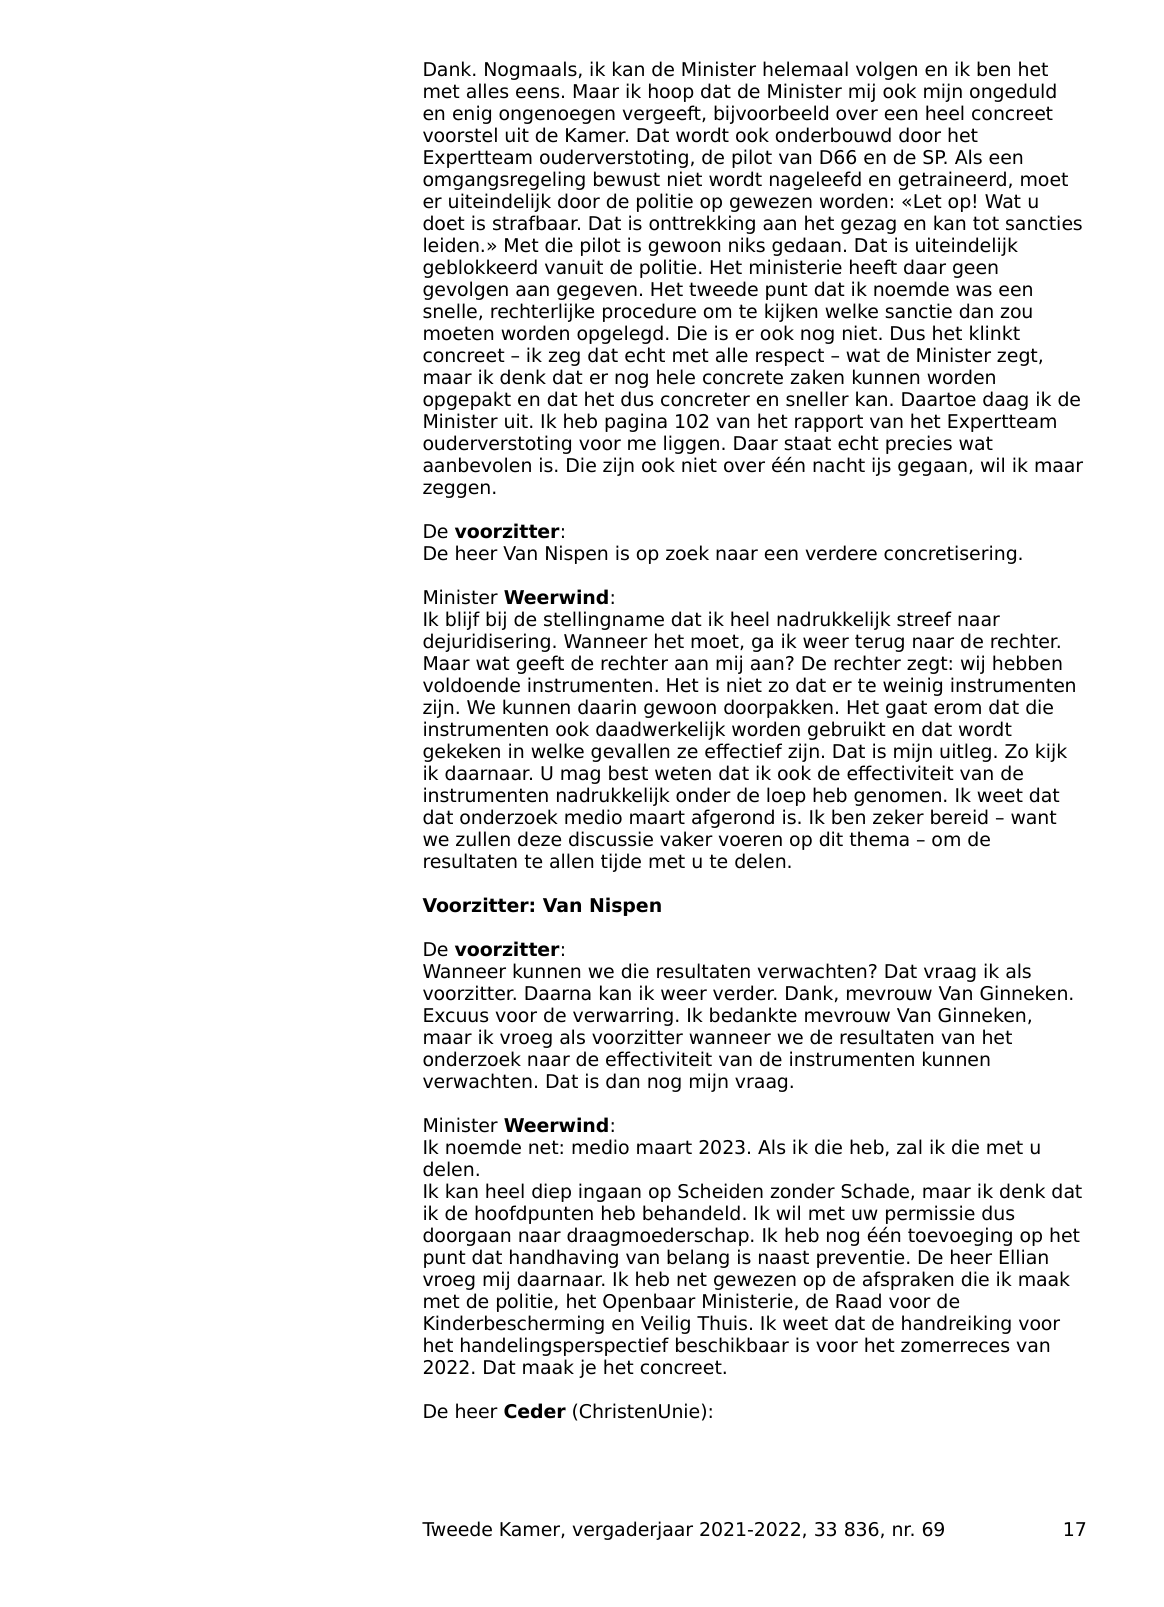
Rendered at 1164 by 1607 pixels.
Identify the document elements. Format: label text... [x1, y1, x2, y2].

text Dank. Nogmaals, ik kan de Minister helemaal volgen en ik ben het met alles eens. Maar ik hoop dat de Minister mij ook mijn ongeduld en enig ongenoegen vergeeft, bijvoorbeeld over een heel concreet voorstel uit de Kamer. Dat wordt ook onderbouwd door het Expertteam ouderverstoting, de pilot van D66 en de SP. Als een omgangsregeling bewust niet wordt nageleefd en getraineerd, moet er uiteindelijk door de politie op gewezen worden: «Let op! Wat u doet is strafbaar. Dat is onttrekking aan het gezag en kan tot sancties leiden.» Met die pilot is gewoon niks gedaan. Dat is uiteindelijk geblokkeerd vanuit de politie. Het ministerie heeft daar geen gevolgen aan gegeven. Het tweede punt dat ik noemde was een snelle, rechterlijke procedure om te kijken welke sanctie dan zou moeten worden opgelegd. Die is er ook nog niet. Dus het klinkt concreet – ik zeg dat echt met alle respect – wat de Minister zegt, maar ik denk dat er nog hele concrete zaken kunnen worden opgepakt en dat het dus concreter en sneller kan. Daartoe daag ik de Minister uit. Ik heb pagina 102 van het rapport van het Expertteam ouderverstoting voor me liggen. Daar staat echt precies wat aanbevolen is. Die zijn ook niet over één nacht ijs gegaan, wil ik maar zeggen. [422, 59, 1087, 499]
text Ik kan heel diep ingaan op Scheiden zonder Schade, maar ik denk dat ik de hoofdpunten heb behandeld. Ik wil met uw permissie dus doorgaan naar draagmoederschap. Ik heb nog één toevoeging op het punt dat handhaving van belang is naast preventie. De heer Ellian vroeg mij daarnaar. Ik heb net gewezen op de afspraken die ik maak met de politie, het Openbaar Ministerie, de Raad voor de Kinderbescherming en Veilig Thuis. Ik weet dat de handreiking voor het handelingsperspectief beschikbaar is voor het zomerreces van 2022. Dat maak je het concreet. [422, 1181, 1087, 1379]
text Ik noemde net: medio maart 2023. Als ik die heb, zal ik die met u delen. [422, 1137, 1087, 1181]
text De heer Ceder (ChristenUnie): [422, 1401, 1087, 1423]
text De voorzitter: [422, 521, 1087, 543]
text De voorzitter: [422, 939, 1087, 961]
text De heer Van Nispen is op zoek naar een verdere concretisering. [422, 543, 1087, 565]
text Ik blijf bij de stellingname dat ik heel nadrukkelijk streef naar dejuridisering. Wanneer het moet, ga ik weer terug naar de rechter. Maar wat geeft de rechter aan mij aan? De rechter zegt: wij hebben voldoende instrumenten. Het is niet zo dat er te weinig instrumenten zijn. We kunnen daarin gewoon doorpakken. Het gaat erom dat die instrumenten ook daadwerkelijk worden gebruikt en dat wordt gekeken in welke gevallen ze effectief zijn. Dat is mijn uitleg. Zo kijk ik daarnaar. U mag best weten dat ik ook de effectiviteit van de instrumenten nadrukkelijk onder de loep heb genomen. Ik weet dat dat onderzoek medio maart afgerond is. Ik ben zeker bereid – want we zullen deze discussie vaker voeren op dit thema – om de resultaten te allen tijde met u te delen. [422, 609, 1087, 873]
text Minister Weerwind: [422, 1115, 1087, 1137]
text Wanneer kunnen we die resultaten verwachten? Dat vraag ik als voorzitter. Daarna kan ik weer verder. Dank, mevrouw Van Ginneken. Excuus voor de verwarring. Ik bedankte mevrouw Van Ginneken, maar ik vroeg als voorzitter wanneer we de resultaten van het onderzoek naar de effectiviteit van de instrumenten kunnen verwachten. Dat is dan nog mijn vraag. [422, 961, 1087, 1093]
subtitle Voorzitter: Van Nispen [422, 895, 1087, 917]
text Minister Weerwind: [422, 587, 1087, 609]
